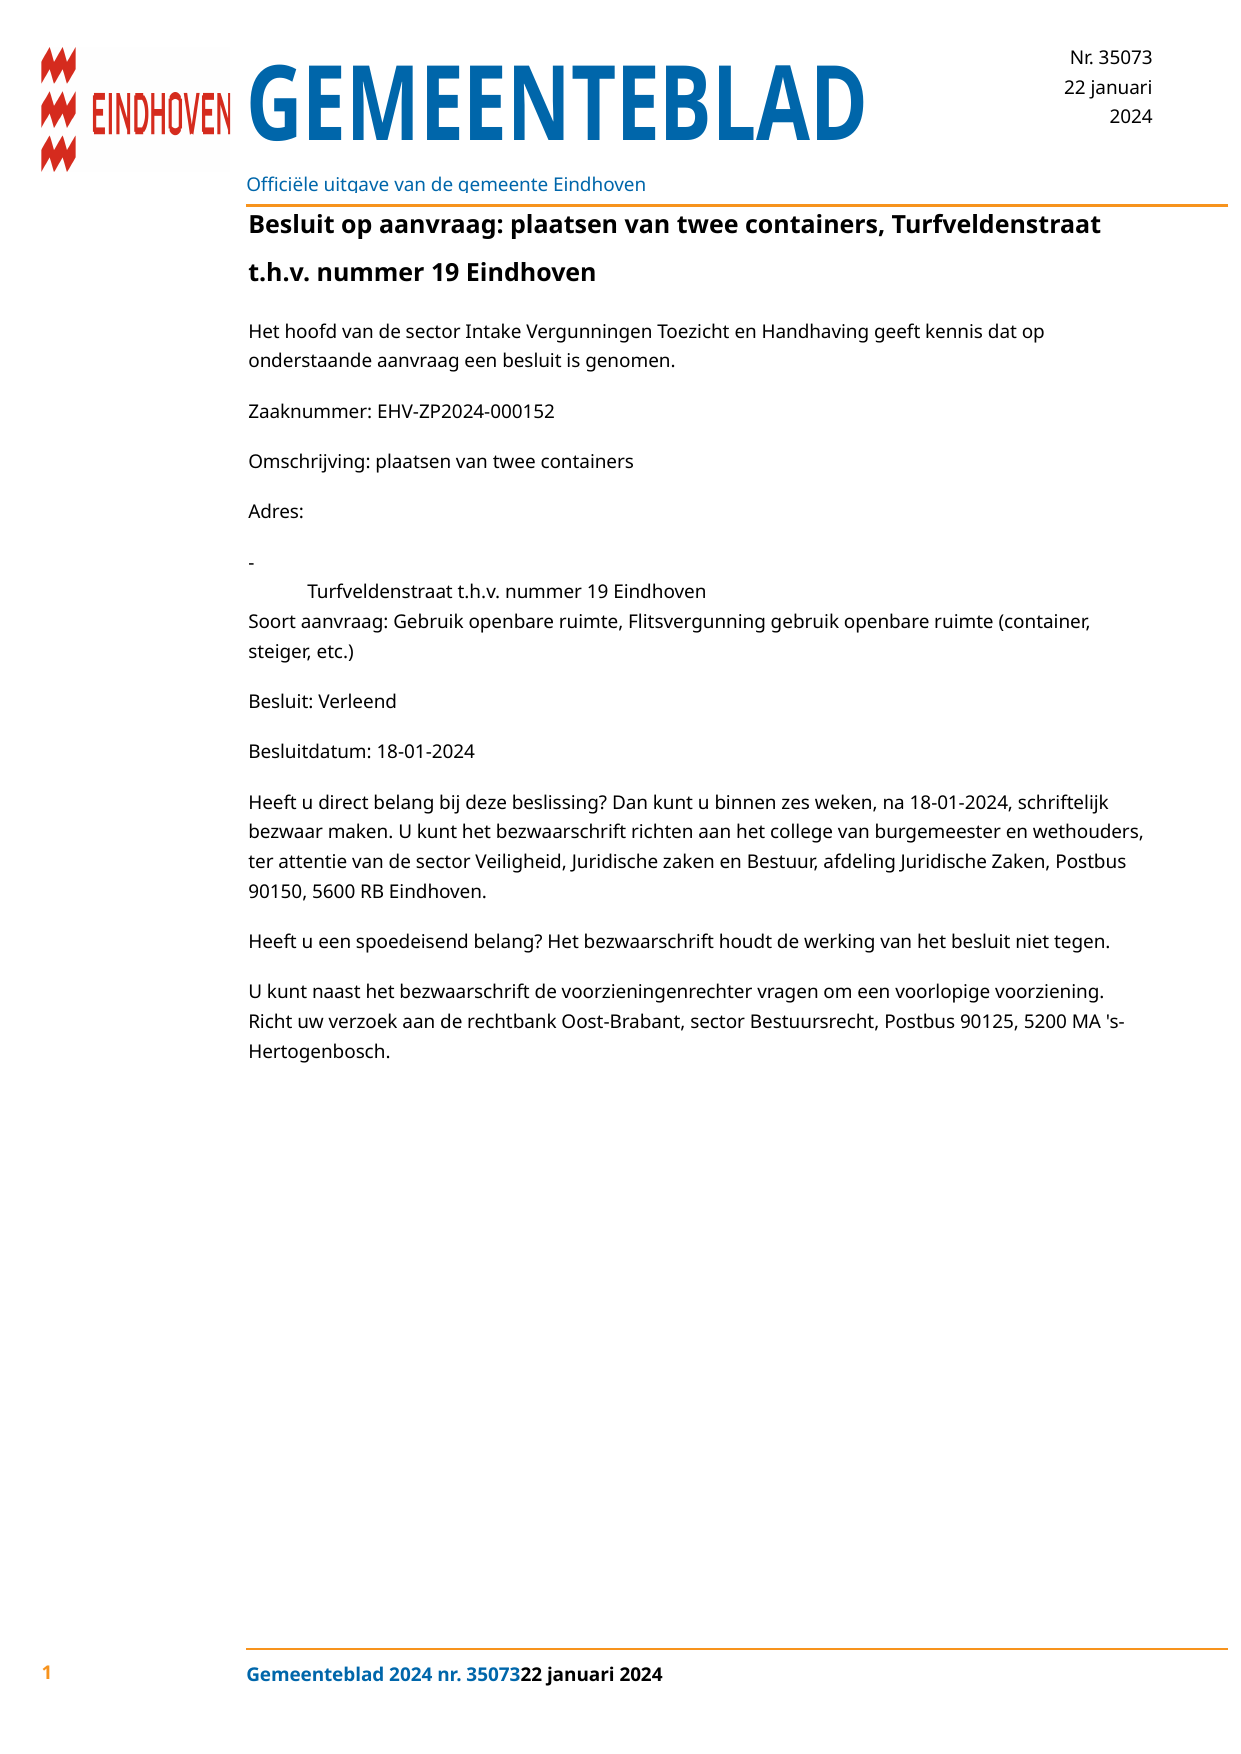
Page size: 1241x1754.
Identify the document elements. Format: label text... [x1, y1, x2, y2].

text Zaaknummer: EHV-ZP2024-000152 [248, 398, 1152, 424]
text Adres: [248, 499, 1152, 524]
text Het hoofd van de sector Intake Vergunningen Toezicht en Handhaving geeft kennis dat op onderstaande aanvraag een besluit is genomen. [248, 318, 1152, 373]
text Heeft u direct belang bij deze beslissing? Dan kunt u binnen zes weken, na 18-01-2024, schriftelijk bezwaar maken. U kunt het bezwaarschrift richten aan het college van burgemeester en wethouders, ter attentie van de sector Veiligheid, Juridische zaken en Bestuur, afdeling Juridische Zaken, Postbus 90150, 5600 RB Eindhoven. [248, 789, 1152, 904]
list Turfveldenstraat t.h.v. nummer 19 Eindhoven [248, 579, 1152, 604]
text Omschrijving: plaatsen van twee containers [248, 448, 1152, 474]
text Besluit: Verleend [248, 688, 1152, 714]
text U kunt naast het bezwaarschrift de voorzieningenrechter vragen om een voorlopige voorziening. Richt uw verzoek aan de rechtbank Oost-Brabant, sector Bestuursrecht, Postbus 90125, 5200 MA 's-Hertogenbosch. [248, 979, 1152, 1064]
text Heeft u een spoedeisend belang? Het bezwaarschrift houdt de werking van het besluit niet tegen. [248, 928, 1152, 954]
text Besluitdatum: 18-01-2024 [248, 739, 1152, 764]
text Besluit op aanvraag: plaatsen van twee containers, Turfveldenstraat t.h.v. nummer 19 Eindhoven [248, 207, 1152, 288]
picture [41, 47, 231, 172]
text Soort aanvraag: Gebruik openbare ruimte, Flitsvergunning gebruik openbare ruimte (container, steiger, etc.) [248, 608, 1152, 664]
